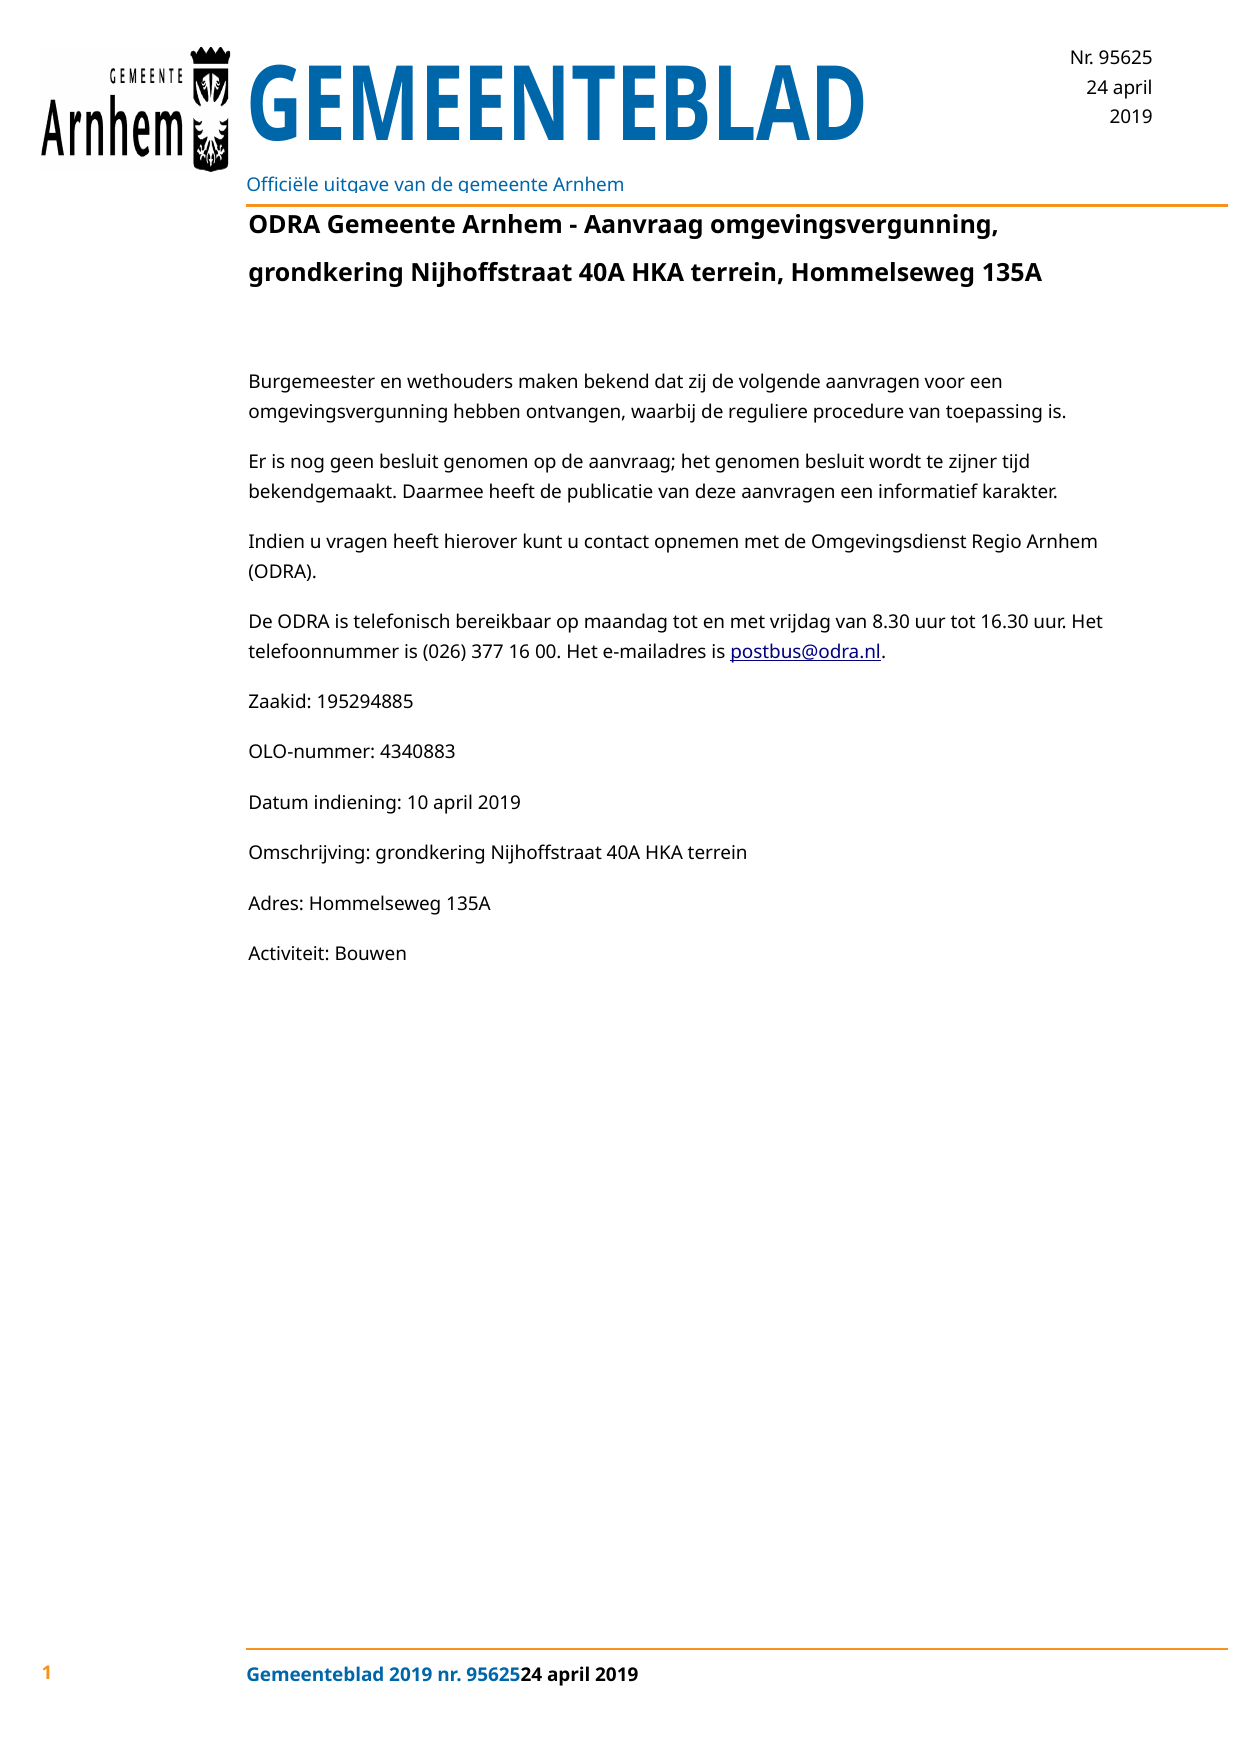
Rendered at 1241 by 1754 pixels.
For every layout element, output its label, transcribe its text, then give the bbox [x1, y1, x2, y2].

text Datum indiening: 10 april 2019 [248, 789, 1152, 815]
text De ODRA is telefonisch bereikbaar op maandag tot en met vrijdag van 8.30 uur tot 16.30 uur. Het telefoonnummer is (026) 377 16 00. Het e-mailadres is postbus@odra.nl. [248, 608, 1152, 664]
text Zaakid: 195294885 [248, 688, 1152, 714]
text OLO-nummer: 4340883 [248, 739, 1152, 764]
text Er is nog geen besluit genomen op de aanvraag; het genomen besluit wordt te zijner tijd bekendgemaakt. Daarmee heeft de publicatie van deze aanvragen een informatief karakter. [248, 448, 1152, 504]
text ODRA Gemeente Arnhem - Aanvraag omgevingsvergunning, grondkering Nijhoffstraat 40A HKA terrein, Hommelseweg 135A [248, 207, 1152, 288]
text Activiteit: Bouwen [248, 940, 1152, 966]
picture [41, 47, 231, 172]
text Burgemeester en wethouders maken bekend dat zij de volgende aanvragen voor een omgevingsvergunning hebben ontvangen, waarbij de reguliere procedure van toepassing is. [248, 368, 1152, 424]
text Omschrijving: grondkering Nijhoffstraat 40A HKA terrein [248, 839, 1152, 865]
text Adres: Hommelseweg 135A [248, 890, 1152, 916]
text Indien u vragen heeft hierover kunt u contact opnemen met de Omgevingsdienst Regio Arnhem (ODRA). [248, 528, 1152, 584]
